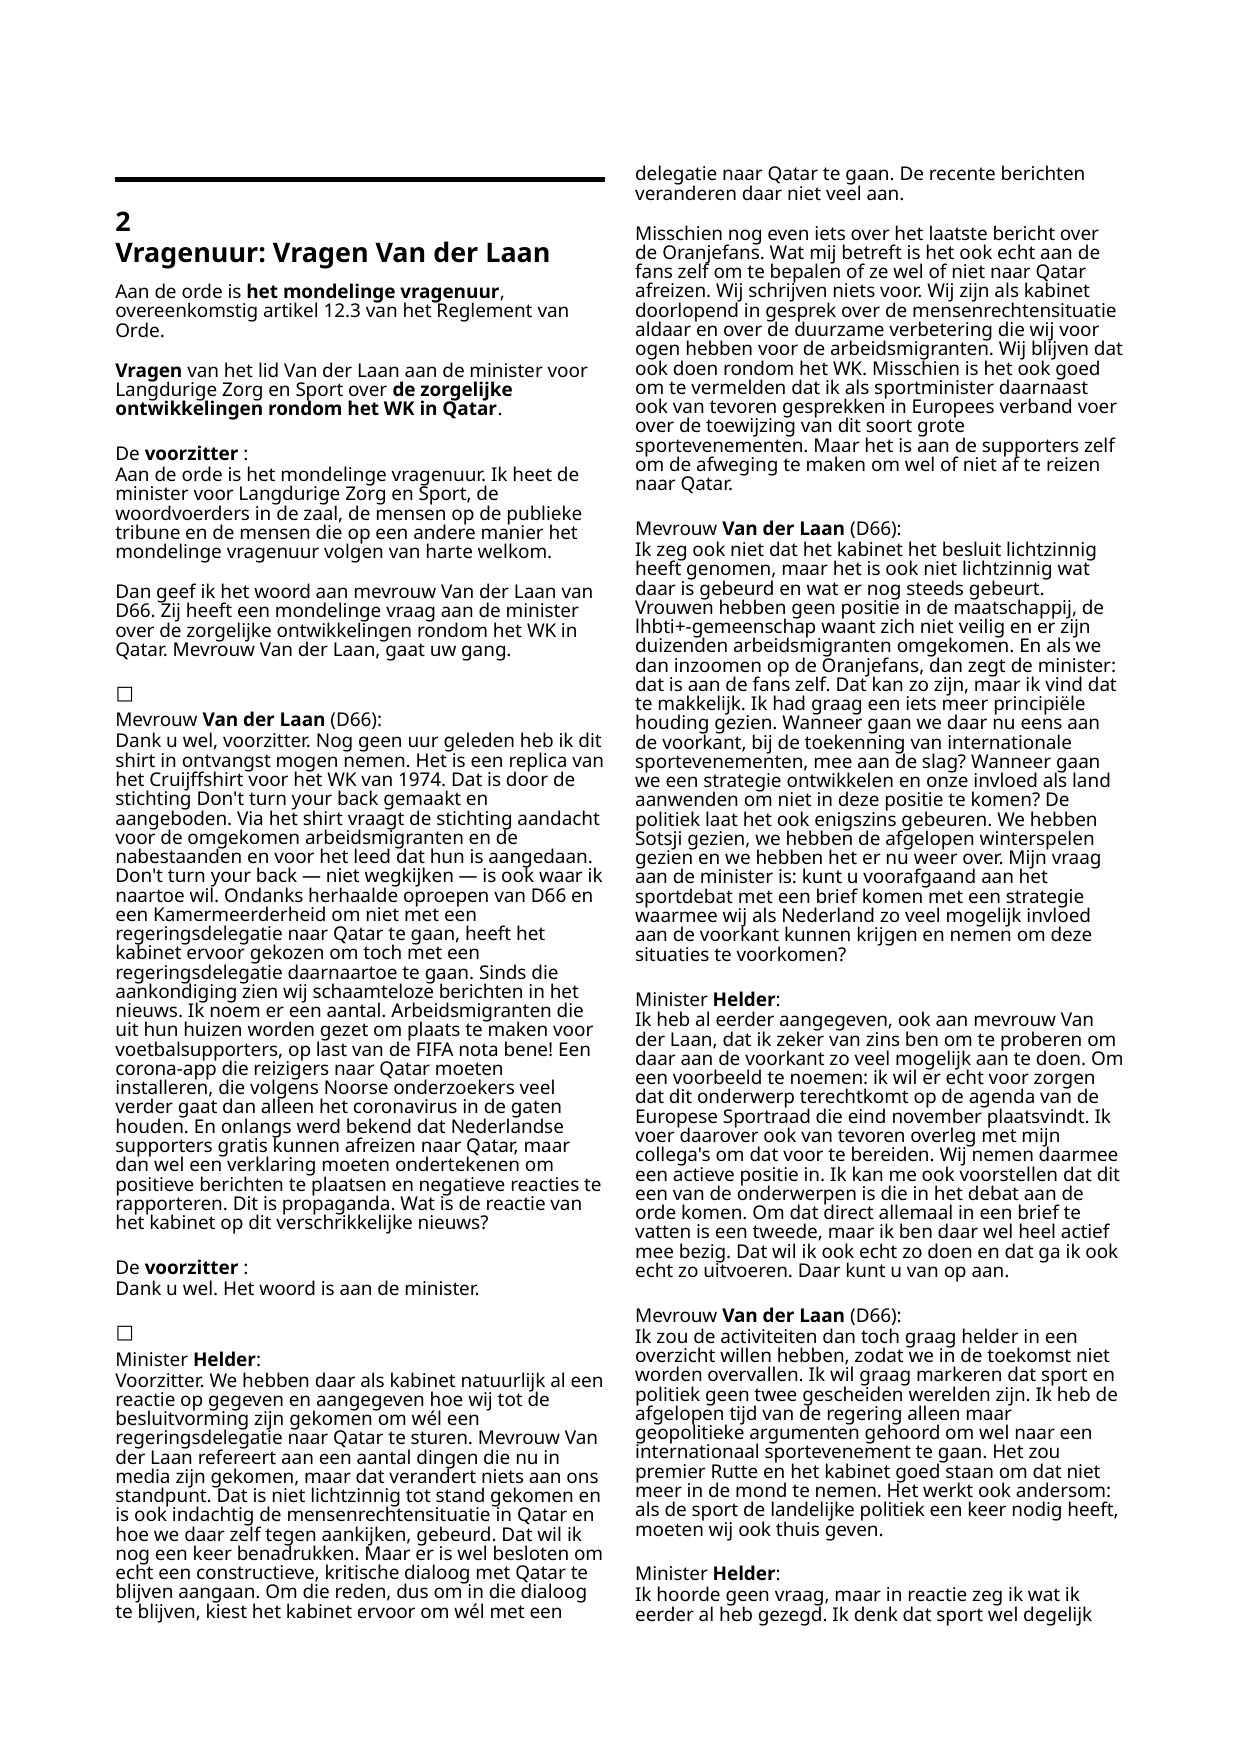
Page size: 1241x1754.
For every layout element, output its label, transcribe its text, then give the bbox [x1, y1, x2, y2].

text De voorzitter : [115, 440, 605, 466]
text Ik heb al eerder aangegeven, ook aan mevrouw Van der Laan, dat ik zeker van zins ben om te proberen om daar aan de voorkant zo veel mogelijk aan te doen. Om een voorbeeld te noemen: ik wil er echt voor zorgen dat dit onderwerp terechtkomt op de agenda van de Europese Sportraad die eind november plaatsvindt. Ik voer daarover ook van tevoren overleg met mijn collega's om dat voor te bereiden. Wij nemen daarmee een actieve positie in. Ik kan me ook voorstellen dat dit een van de onderwerpen is die in het debat aan de orde komen. Om dat direct allemaal in een brief te vatten is een tweede, maar ik ben daar wel heel actief mee bezig. Dat wil ik ook echt zo doen en dat ga ik ook echt zo uitvoeren. Daar kunt u van op aan. [635, 1011, 1125, 1281]
text Ik zeg ook niet dat het kabinet het besluit lichtzinnig heeft genomen, maar het is ook niet lichtzinnig wat daar is gebeurd en wat er nog steeds gebeurt. Vrouwen hebben geen positie in de maatschappij, de lhbti+-gemeenschap waant zich niet veilig en er zijn duizenden arbeidsmigranten omgekomen. En als we dan inzoomen op de Oranjefans, dan zegt de minister: dat is aan de fans zelf. Dat kan zo zijn, maar ik vind dat te makkelijk. Ik had graag een iets meer principiële houding gezien. Wanneer gaan we daar nu eens aan de voorkant, bij de toekenning van internationale sportevenementen, mee aan de slag? Wanneer gaan we een strategie ontwikkelen en onze invloed als land aanwenden om niet in deze positie te komen? De politiek laat het ook enigszins gebeuren. We hebben Sotsji gezien, we hebben de afgelopen winterspelen gezien en we hebben het er nu weer over. Mijn vraag aan de minister is: kunt u voorafgaand aan het sportdebat met een brief komen met een strategie waarmee wij als Nederland zo veel mogelijk invloed aan de voorkant kunnen krijgen en nemen om deze situaties te voorkomen? [635, 541, 1125, 965]
text Voorzitter. We hebben daar als kabinet natuurlijk al een reactie op gegeven en aangegeven hoe wij tot de besluitvorming zijn gekomen om wél een regeringsdelegatie naar Qatar te sturen. Mevrouw Van der Laan refereert aan een aantal dingen die nu in media zijn gekomen, maar dat verandert niets aan ons standpunt. Dat is niet lichtzinnig tot stand gekomen en is ook indachtig de mensenrechtensituatie in Qatar en hoe we daar zelf tegen aankijken, gebeurd. Dat wil ik nog een keer benadrukken. Maar er is wel besloten om echt een constructieve, kritische dialoog met Qatar te blijven aangaan. Om die reden, dus om in die dialoog te blijven, kiest het kabinet ervoor om wél met een [115, 1372, 605, 1622]
text Dank u wel. Het woord is aan de minister. [115, 1280, 605, 1299]
text ⬜ [115, 1320, 605, 1346]
text Ik zou de activiteiten dan toch graag helder in een overzicht willen hebben, zodat we in de toekomst niet worden overvallen. Ik wil graag markeren dat sport en politiek geen twee gescheiden werelden zijn. Ik heb de afgelopen tijd van de regering alleen maar geopolitieke argumenten gehoord om wel naar een internationaal sportevenement te gaan. Het zou premier Rutte en het kabinet goed staan om dat niet meer in de mond te nemen. Het werkt ook andersom: als de sport de landelijke politiek een keer nodig heeft, moeten wij ook thuis geven. [635, 1328, 1125, 1540]
text Dan geef ik het woord aan mevrouw Van der Laan van D66. Zij heeft een mondelinge vraag aan de minister over de zorgelijke ontwikkelingen rondom het WK in Qatar. Mevrouw Van der Laan, gaat uw gang. [115, 583, 605, 660]
text Minister Helder: [115, 1346, 605, 1372]
text Minister Helder: [635, 1561, 1125, 1586]
text ⬜ [115, 681, 605, 707]
text Dank u wel, voorzitter. Nog geen uur geleden heb ik dit shirt in ontvangst mogen nemen. Het is een replica van het Cruijffshirt voor het WK van 1974. Dat is door de stichting Don't turn your back gemaakt en aangeboden. Via het shirt vraagt de stichting aandacht voor de omgekomen arbeidsmigranten en de nabestaanden en voor het leed dat hun is aangedaan. Don't turn your back — niet wegkijken — is ook waar ik naartoe wil. Ondanks herhaalde oproepen van D66 en een Kamermeerderheid om niet met een regeringsdelegatie naar Qatar te gaan, heeft het kabinet ervoor gekozen om toch met een regeringsdelegatie daarnaartoe te gaan. Sinds die aankondiging zien wij schaamteloze berichten in het nieuws. Ik noem er een aantal. Arbeidsmigranten die uit hun huizen worden gezet om plaats te maken voor voetbalsupporters, op last van de FIFA nota bene! Een corona-app die reizigers naar Qatar moeten installeren, die volgens Noorse onderzoekers veel verder gaat dan alleen het coronavirus in de gaten houden. En onlangs werd bekend dat Nederlandse supporters gratis kunnen afreizen naar Qatar, maar dan wel een verklaring moeten ondertekenen om positieve berichten te plaatsen en negatieve reacties te rapporteren. Dit is propaganda. Wat is de reactie van het kabinet op dit verschrikkelijke nieuws? [115, 732, 605, 1233]
text Vragen van het lid Van der Laan aan de minister voor Langdurige Zorg en Sport over de zorgelijke ontwikkelingen rondom het WK in Qatar. [115, 362, 605, 419]
text 2 [115, 203, 605, 239]
text Mevrouw Van der Laan (D66): [635, 1302, 1125, 1328]
text Vragenuur: Vragen Van der Laan [115, 239, 605, 283]
text Aan de orde is het mondelinge vragenuur. Ik heet de minister voor Langdurige Zorg en Sport, de woordvoerders in de zaal, de mensen op de publieke tribune en de mensen die op een andere manier het mondelinge vragenuur volgen van harte welkom. [115, 466, 605, 562]
text Misschien nog even iets over het laatste bericht over de Oranjefans. Wat mij betreft is het ook echt aan de fans zelf om te bepalen of ze wel of niet naar Qatar afreizen. Wij schrijven niets voor. Wij zijn als kabinet doorlopend in gesprek over de mensenrechtensituatie aldaar en over de duurzame verbetering die wij voor ogen hebben voor de arbeidsmigranten. Wij blijven dat ook doen rondom het WK. Misschien is het ook goed om te vermelden dat ik als sportminister daarnaast ook van tevoren gesprekken in Europees verband voer over de toewijzing van dit soort grote sportevenementen. Maar het is aan de supporters zelf om de afweging te maken om wel of niet af te reizen naar Qatar. [635, 224, 1125, 494]
text Mevrouw Van der Laan (D66): [115, 707, 605, 732]
text Mevrouw Van der Laan (D66): [635, 515, 1125, 541]
text Aan de orde is het mondelinge vragenuur, overeenkomstig artikel 12.3 van het Reglement van Orde. [115, 283, 605, 341]
text delegatie naar Qatar te gaan. De recente berichten veranderen daar niet veel aan. [635, 165, 1125, 204]
text Minister Helder: [635, 986, 1125, 1011]
text Ik hoorde geen vraag, maar in reactie zeg ik wat ik eerder al heb gezegd. Ik denk dat sport wel degelijk [635, 1586, 1125, 1625]
text De voorzitter : [115, 1254, 605, 1280]
